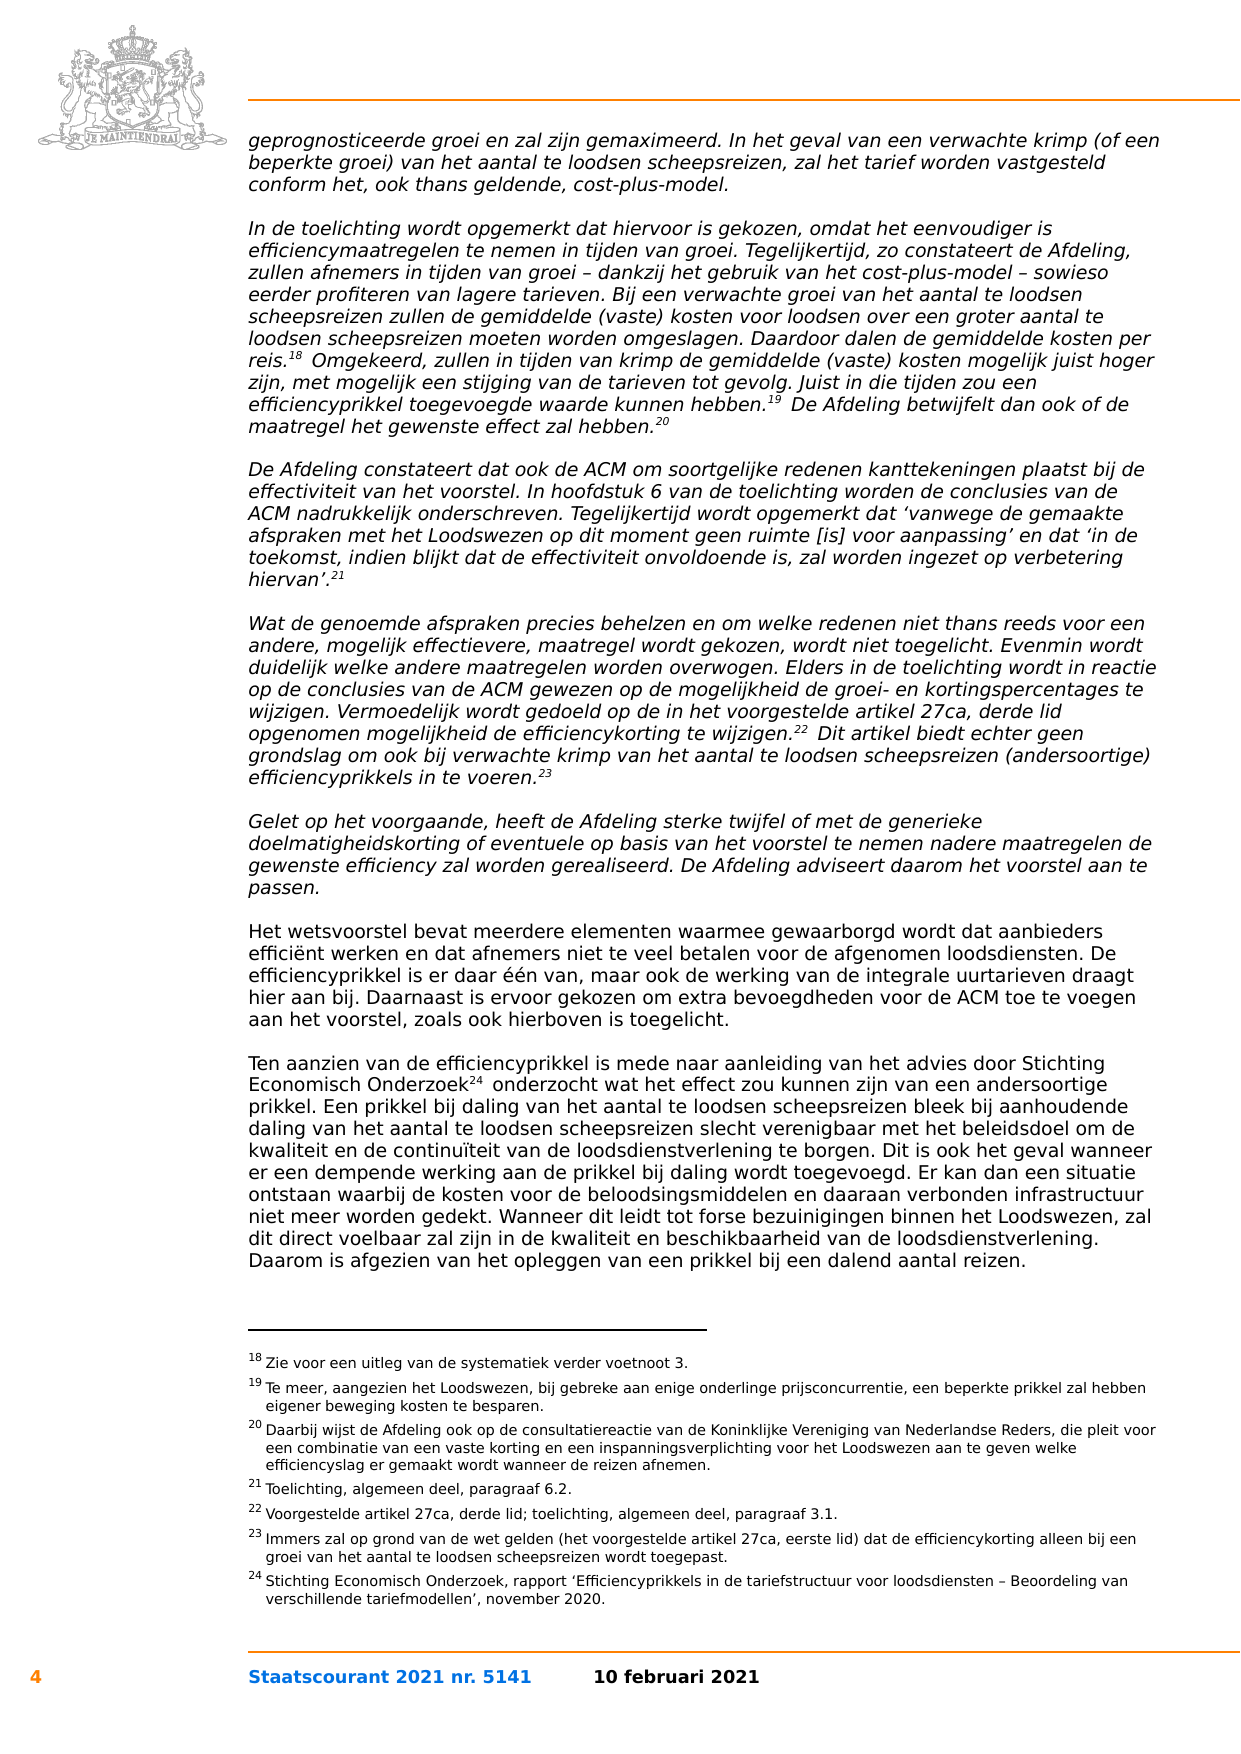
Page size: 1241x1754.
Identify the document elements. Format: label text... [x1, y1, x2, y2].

text De Afdeling constateert dat ook de ACM om soortgelijke redenen kanttekeningen plaatst bij de effectiviteit van het voorstel. In hoofdstuk 6 van de toelichting worden de conclusies van de ACM nadrukkelijk onderschreven. Tegelijkertijd wordt opgemerkt dat ‘vanwege de gemaakte afspraken met het Loodswezen op dit moment geen ruimte [is] voor aanpassing’ en dat ‘in de toekomst, indien blijkt dat de effectiviteit onvoldoende is, zal worden ingezet op verbetering hiervan’. [248, 459, 1163, 591]
text Daarbij wijst de Afdeling ook op de consultatiereactie van de Koninklijke Vereniging van Nederlandse Reders, die pleit voor een combinatie van een vaste korting en een inspanningsverplichting voor het Loodswezen aan te geven welke efficiencyslag er gemaakt wordt wanneer de reizen afnemen. [248, 1418, 1163, 1474]
picture [38, 25, 227, 150]
text Gelet op het voorgaande, heeft de Afdeling sterke twijfel of met de generieke doelmatigheidskorting of eventuele op basis van het voorstel te nemen nadere maatregelen de gewenste efficiency zal worden gerealiseerd. De Afdeling adviseert daarom het voorstel aan te passen. [248, 811, 1163, 899]
text Toelichting, algemeen deel, paragraaf 6.2. [248, 1477, 1163, 1499]
text Zie voor een uitleg van de systematiek verder voetnoot 3. [248, 1351, 1163, 1373]
text Voorgestelde artikel 27ca, derde lid; toelichting, algemeen deel, paragraaf 3.1. [248, 1502, 1163, 1524]
text Het wetsvoorstel bevat meerdere elementen waarmee gewaarborgd wordt dat aanbieders efficiënt werken en dat afnemers niet te veel betalen voor de afgenomen loodsdiensten. De efficiencyprikkel is er daar één van, maar ook de werking van de integrale uurtarieven draagt hier aan bij. Daarnaast is ervoor gekozen om extra bevoegdheden voor de ACM toe te voegen aan het voorstel, zoals ook hierboven is toegelicht. [248, 921, 1163, 1031]
text geprognosticeerde groei en zal zijn gemaximeerd. In het geval van een verwachte krimp (of een beperkte groei) van het aantal te loodsen scheepsreizen, zal het tarief worden vastgesteld conform het, ook thans geldende, cost-plus-model. [248, 130, 1163, 196]
text In de toelichting wordt opgemerkt dat hiervoor is gekozen, omdat het eenvoudiger is efficiencymaatregelen te nemen in tijden van groei. Tegelijkertijd, zo constateert de Afdeling, zullen afnemers in tijden van groei – dankzij het gebruik van het cost-plus-model – sowieso eerder profiteren van lagere tarieven. Bij een verwachte groei van het aantal te loodsen scheepsreizen zullen de gemiddelde (vaste) kosten voor loodsen over een groter aantal te loodsen scheepsreizen moeten worden omgeslagen. Daardoor dalen de gemiddelde kosten per reis. Omgekeerd, zullen in tijden van krimp de gemiddelde (vaste) kosten mogelijk juist hoger zijn, met mogelijk een stijging van de tarieven tot gevolg. Juist in die tijden zou een efficiencyprikkel toegevoegde waarde kunnen hebben. De Afdeling betwijfelt dan ook of de maatregel het gewenste effect zal hebben. [248, 218, 1163, 437]
text Immers zal op grond van de wet gelden (het voorgestelde artikel 27ca, eerste lid) dat de efficiencykorting alleen bij een groei van het aantal te loodsen scheepsreizen wordt toegepast. [248, 1527, 1163, 1566]
text Wat de genoemde afspraken precies behelzen en om welke redenen niet thans reeds voor een andere, mogelijk effectievere, maatregel wordt gekozen, wordt niet toegelicht. Evenmin wordt duidelijk welke andere maatregelen worden overwogen. Elders in de toelichting wordt in reactie op de conclusies van de ACM gewezen op de mogelijkheid de groei- en kortingspercentages te wijzigen. Vermoedelijk wordt gedoeld op de in het voorgestelde artikel 27ca, derde lid opgenomen mogelijkheid de efficiencykorting te wijzigen. Dit artikel biedt echter geen grondslag om ook bij verwachte krimp van het aantal te loodsen scheepsreizen (andersoortige) efficiencyprikkels in te voeren. [248, 613, 1163, 789]
text Te meer, aangezien het Loodswezen, bij gebreke aan enige onderlinge prijsconcurrentie, een beperkte prikkel zal hebben eigener beweging kosten te besparen. [248, 1376, 1163, 1415]
text Ten aanzien van de efficiencyprikkel is mede naar aanleiding van het advies door Stichting Economisch Onderzoek onderzocht wat het effect zou kunnen zijn van een andersoortige prikkel. Een prikkel bij daling van het aantal te loodsen scheepsreizen bleek bij aanhoudende daling van het aantal te loodsen scheepsreizen slecht verenigbaar met het beleidsdoel om de kwaliteit en de continuïteit van de loodsdienstverlening te borgen. Dit is ook het geval wanneer er een dempende werking aan de prikkel bij daling wordt toegevoegd. Er kan dan een situatie ontstaan waarbij de kosten voor de beloodsingsmiddelen en daaraan verbonden infrastructuur niet meer worden gedekt. Wanneer dit leidt tot forse bezuinigingen binnen het Loodswezen, zal dit direct voelbaar zal zijn in de kwaliteit en beschikbaarheid van de loodsdienstverlening. Daarom is afgezien van het opleggen van een prikkel bij een dalend aantal reizen. [248, 1052, 1163, 1272]
text Stichting Economisch Onderzoek, rapport ‘Efficiencyprikkels in de tariefstructuur voor loodsdiensten – Beoordeling van verschillende tariefmodellen’, november 2020. [248, 1569, 1163, 1608]
